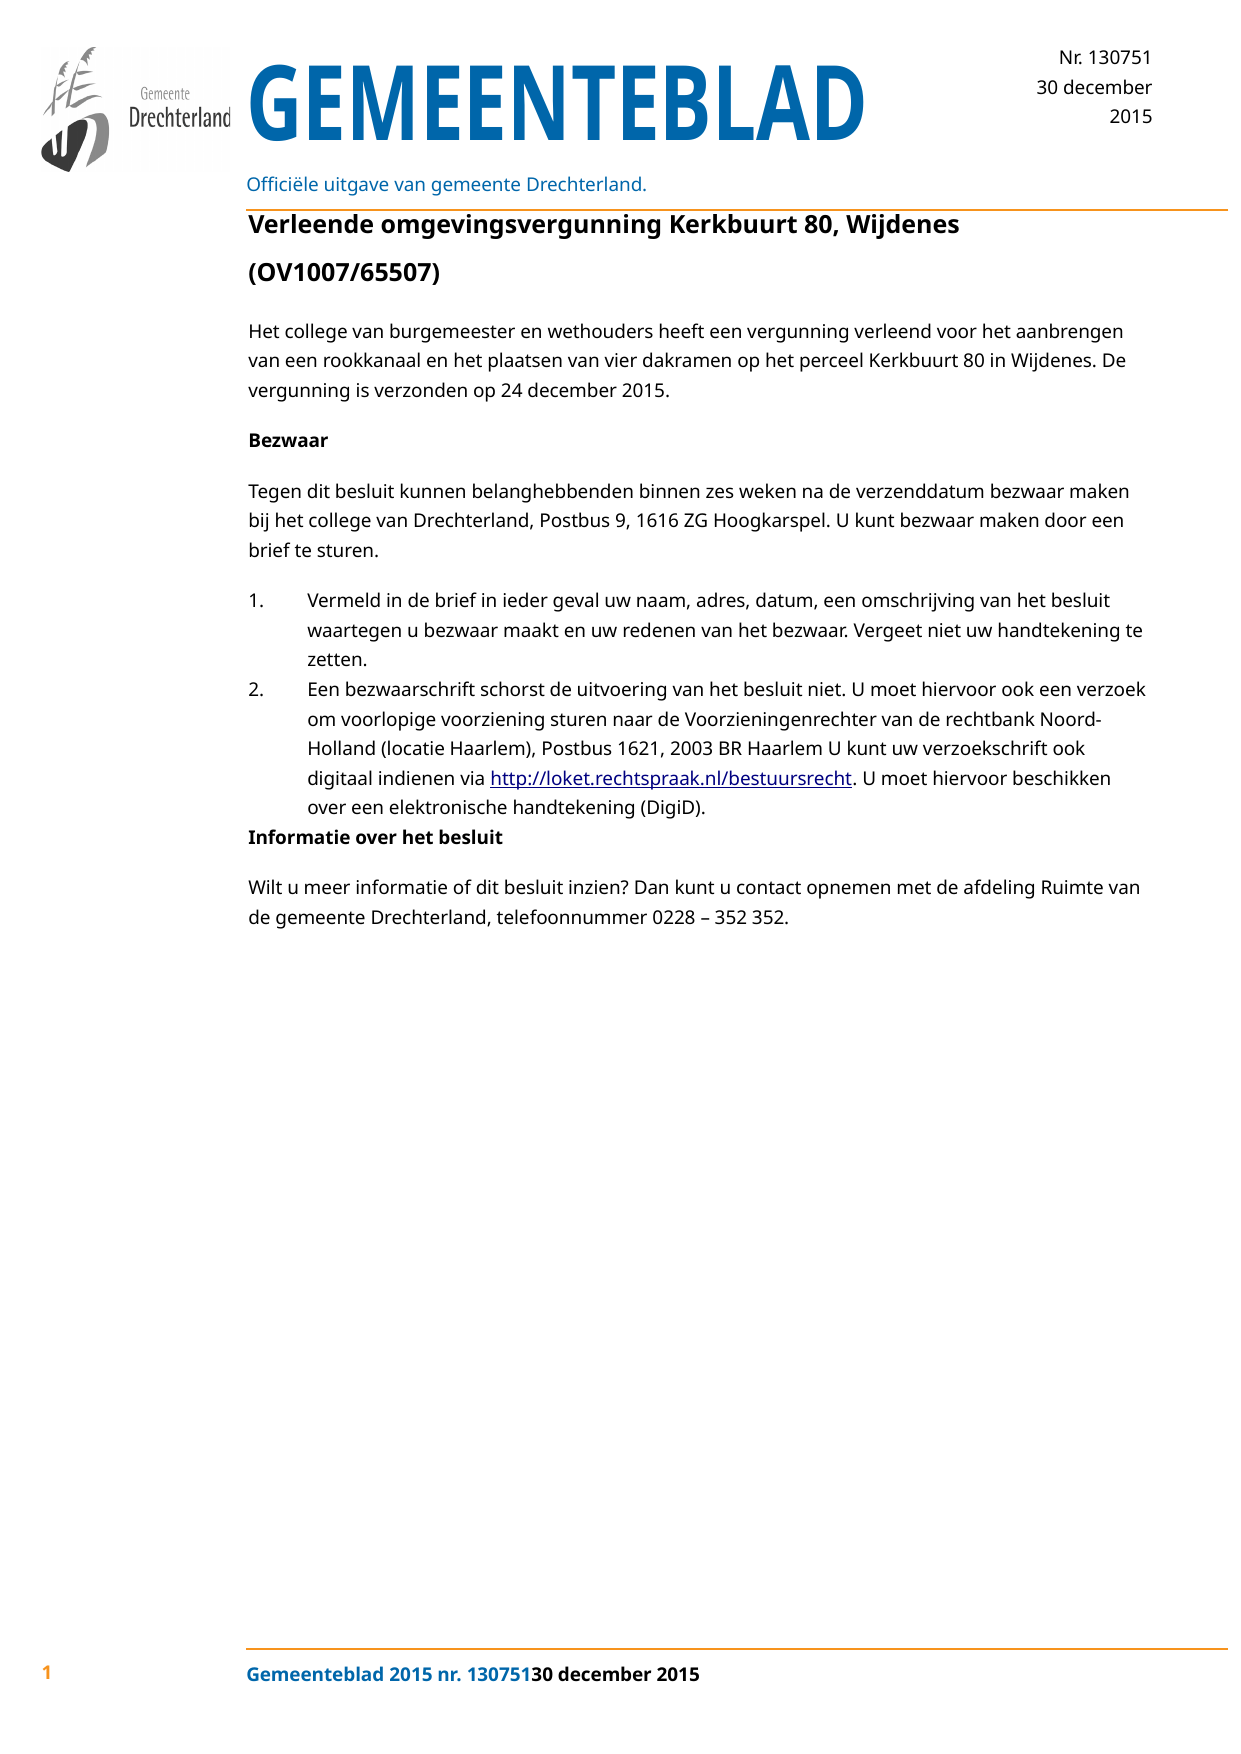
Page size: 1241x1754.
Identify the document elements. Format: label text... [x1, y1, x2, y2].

text Tegen dit besluit kunnen belanghebbenden binnen zes weken na de verzenddatum bezwaar maken bij het college van Drechterland, Postbus 9, 1616 ZG Hoogkarspel. U kunt bezwaar maken door een brief te sturen. [248, 478, 1152, 563]
text Het college van burgemeester en wethouders heeft een vergunning verleend voor het aanbrengen van een rookkanaal en het plaatsen van vier dakramen op het perceel Kerkbuurt 80 in Wijdenes. De vergunning is verzonden op 24 december 2015. [248, 318, 1152, 403]
text Informatie over het besluit [248, 824, 1152, 850]
text Bezwaar [248, 427, 1152, 453]
list Een bezwaarschrift schorst de uitvoering van het besluit niet. U moet hiervoor ook een verzoek om voorlopige voorziening sturen naar de Voorzieningenrechter van de rechtbank Noord-Holland (locatie Haarlem), Postbus 1621, 2003 BR Haarlem U kunt uw verzoekschrift ook digitaal indienen via http://loket.rechtspraak.nl/bestuursrecht. U moet hiervoor beschikken over een elektronische handtekening (DigiD). [248, 676, 1152, 820]
text Verleende omgevingsvergunning Kerkbuurt 80, Wijdenes (OV1007/65507) [248, 211, 1152, 288]
list Vermeld in de brief in ieder geval uw naam, adres, datum, een omschrijving van het besluit waartegen u bezwaar maakt en uw redenen van het bezwaar. Vergeet niet uw handtekening te zetten. [248, 587, 1152, 672]
text Wilt u meer informatie of dit besluit inzien? Dan kunt u contact opnemen met de afdeling Ruimte van de gemeente Drechterland, telefoonnummer 0228 – 352 352. [248, 874, 1152, 930]
picture [41, 47, 231, 172]
